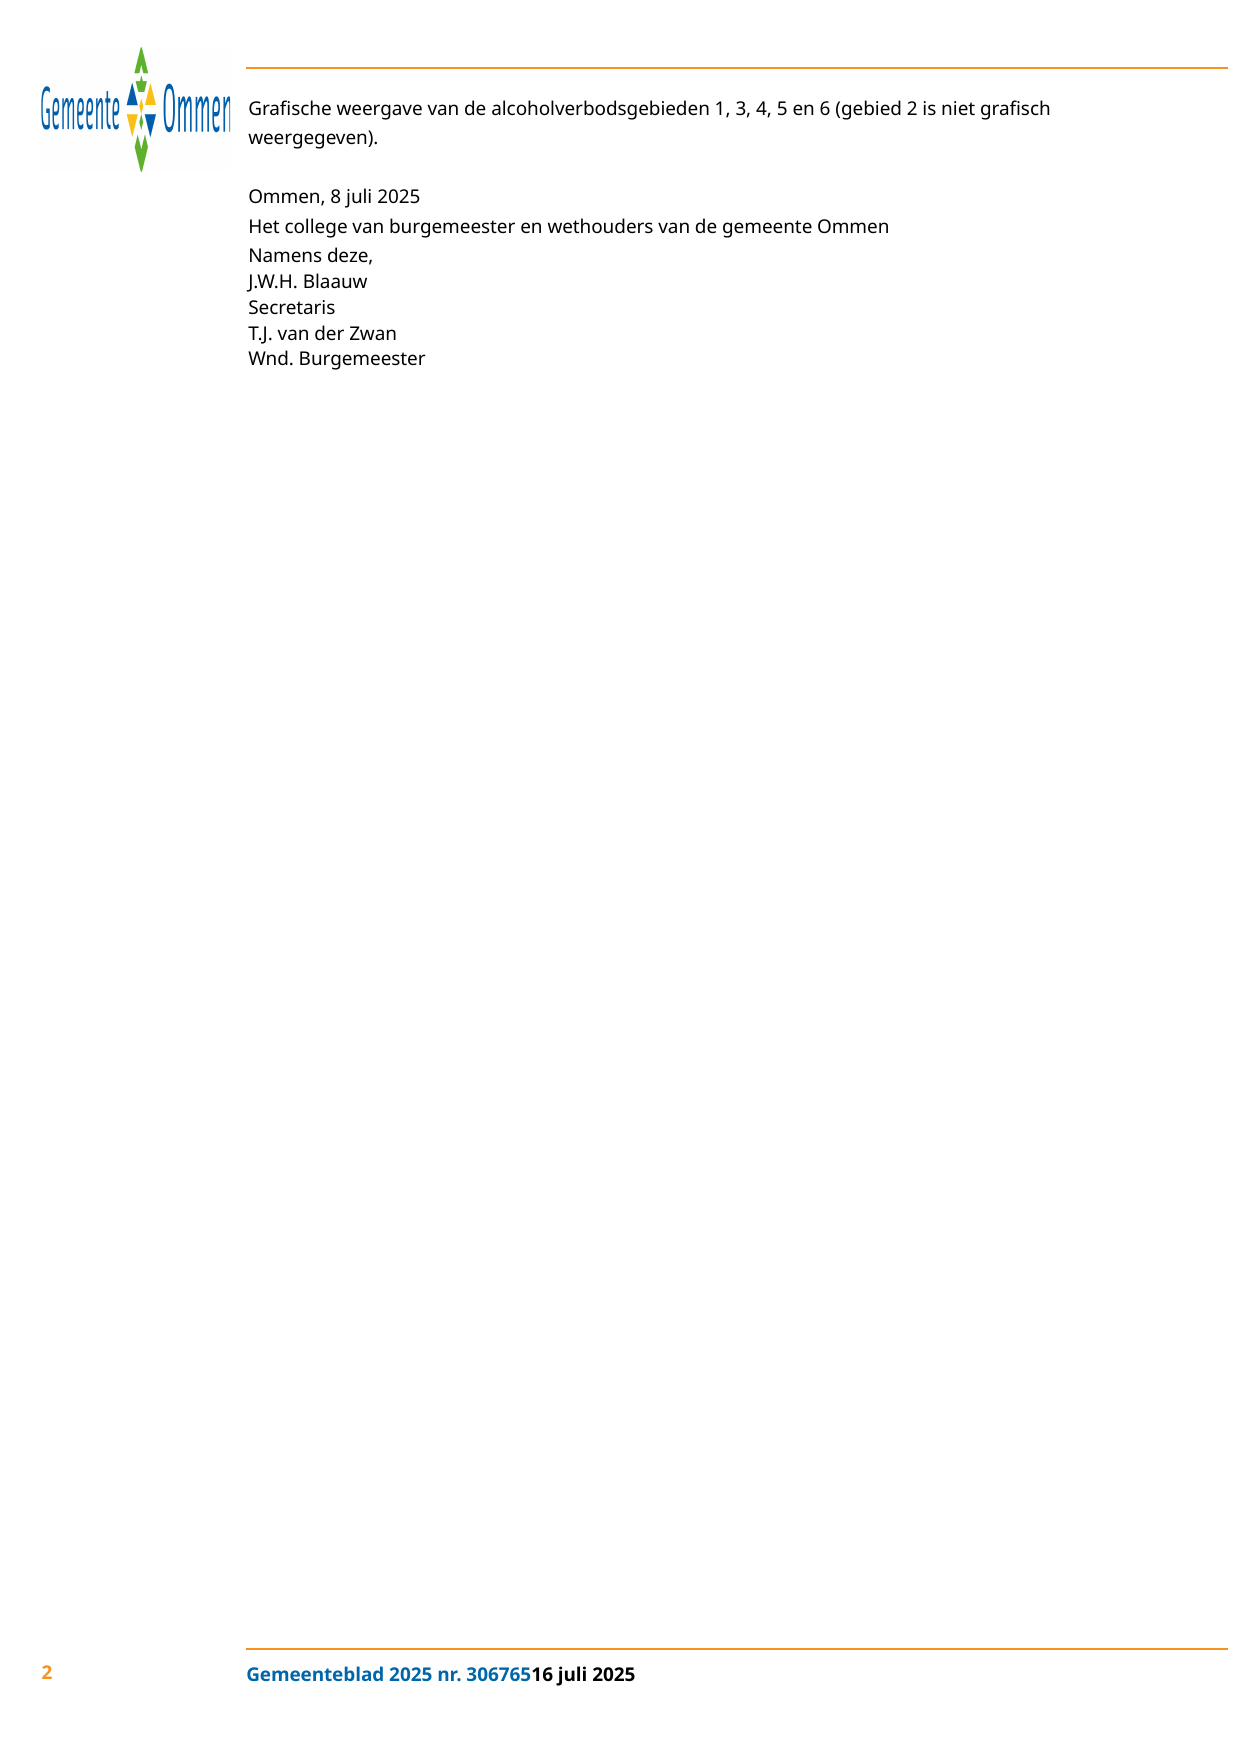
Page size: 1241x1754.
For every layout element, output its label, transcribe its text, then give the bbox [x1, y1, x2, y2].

text J.W.H. Blaauw [248, 268, 1152, 294]
text Ommen, 8 juli 2025 [248, 183, 1152, 209]
picture [41, 47, 231, 172]
text T.J. van der Zwan [248, 320, 1152, 346]
text Het college van burgemeester en wethouders van de gemeente Ommen [248, 213, 1152, 239]
text Secretaris [248, 294, 1152, 320]
text Namens deze, [248, 243, 1152, 268]
text Wnd. Burgemeester [248, 346, 1152, 371]
text Grafische weergave van de alcoholverbodsgebieden 1, 3, 4, 5 en 6 (gebied 2 is niet grafisch weergegeven). [248, 95, 1152, 150]
